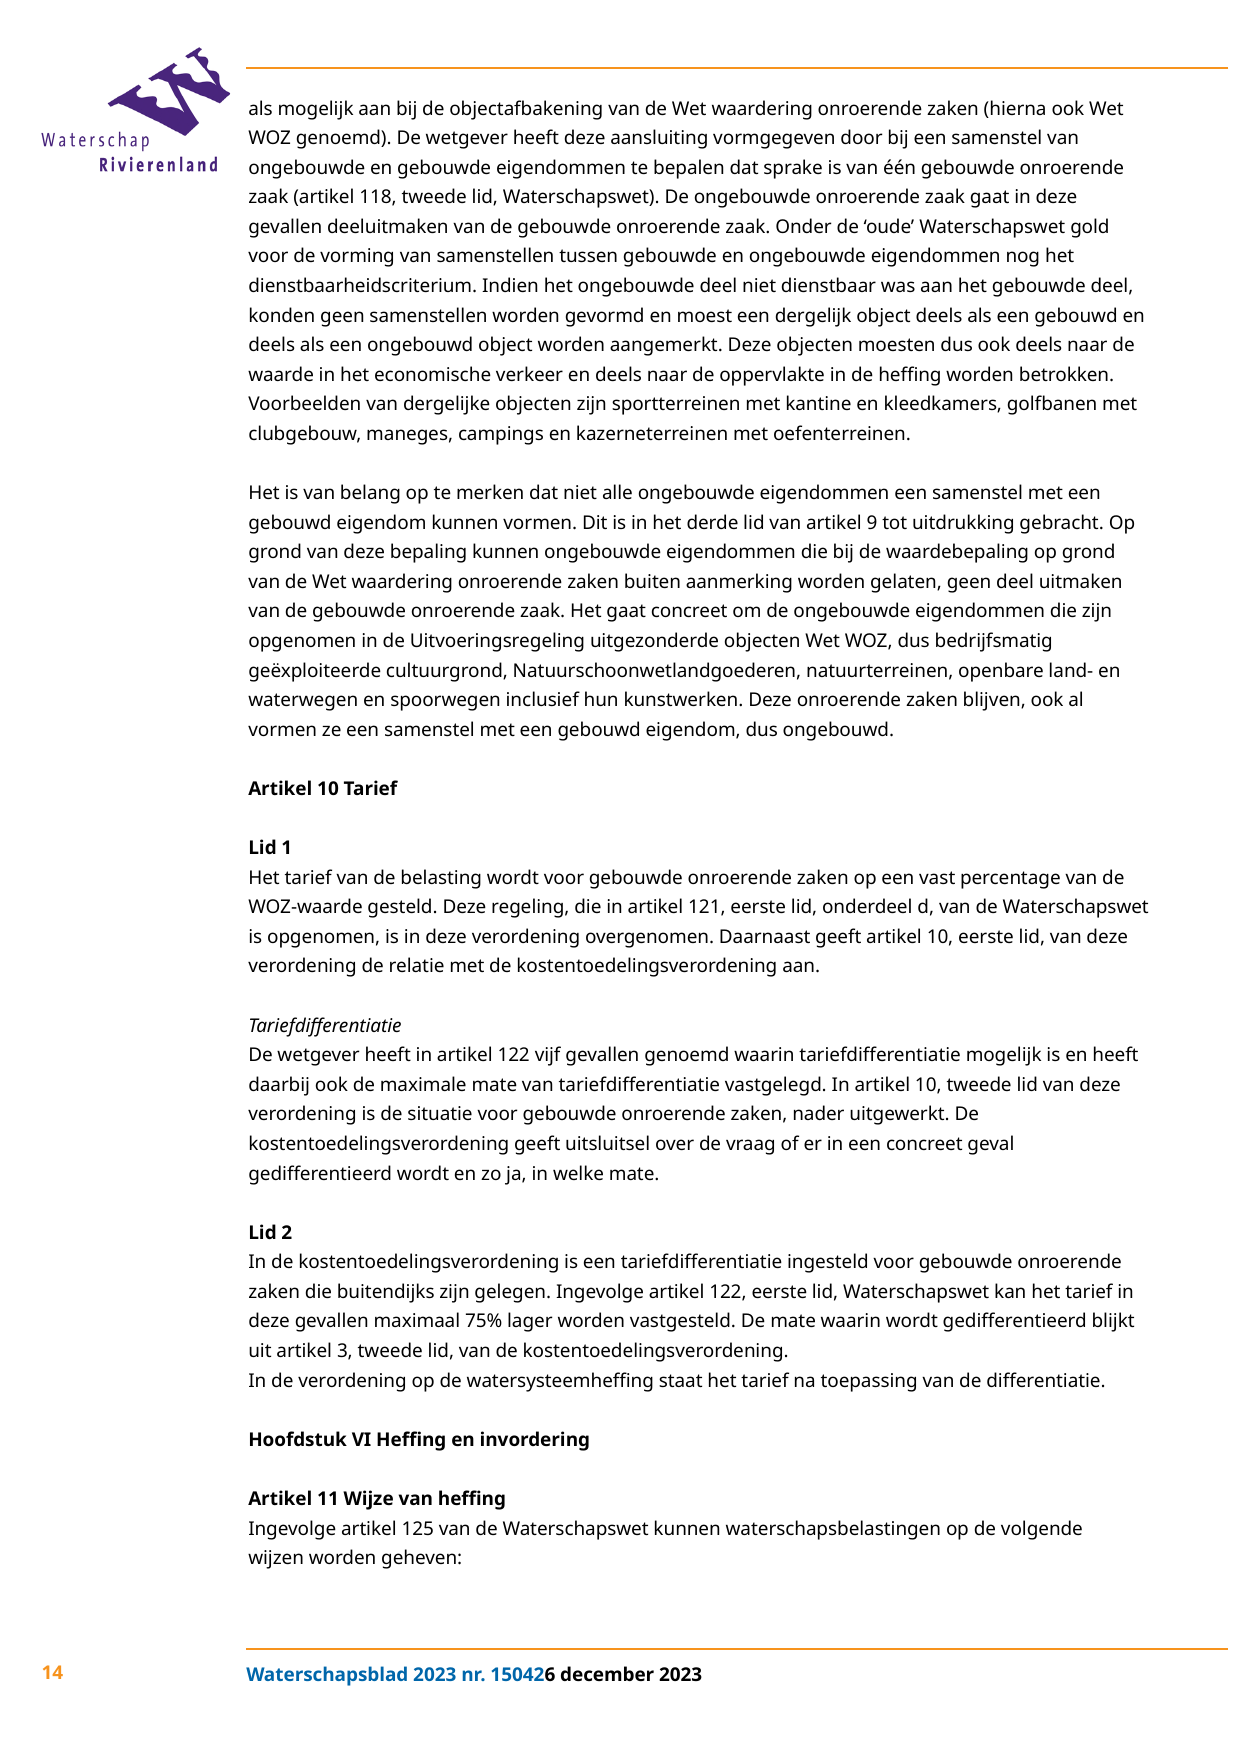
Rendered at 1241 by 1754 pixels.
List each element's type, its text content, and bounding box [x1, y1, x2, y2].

text wijzen worden geheven: [248, 1544, 1152, 1570]
text Hoofdstuk VI Heffing en invordering [248, 1426, 1152, 1452]
text Lid 2 [248, 1219, 1152, 1245]
text Lid 1 [248, 834, 1152, 860]
text als mogelijk aan bij de objectafbakening van de Wet waardering onroerende zaken (hierna ook Wet WOZ genoemd). De wetgever heeft deze aansluiting vormgegeven door bij een samenstel van ongebouwde en gebouwde eigendommen te bepalen dat sprake is van één gebouwde onroerende zaak (artikel 118, tweede lid, Waterschapswet). De ongebouwde onroerende zaak gaat in deze gevallen deeluitmaken van de gebouwde onroerende zaak. Onder de ‘oude’ Waterschapswet gold voor de vorming van samenstellen tussen gebouwde en ongebouwde eigendommen nog het dienstbaarheidscriterium. Indien het ongebouwde deel niet dienstbaar was aan het gebouwde deel, konden geen samenstellen worden gevormd en moest een dergelijk object deels als een gebouwd en deels als een ongebouwd object worden aangemerkt. Deze objecten moesten dus ook deels naar de waarde in het economische verkeer en deels naar de oppervlakte in de heffing worden betrokken. Voorbeelden van dergelijke objecten zijn sportterreinen met kantine en kleedkamers, golfbanen met clubgebouw, maneges, campings en kazerneterreinen met oefenterreinen. [248, 95, 1152, 446]
text Het tarief van de belasting wordt voor gebouwde onroerende zaken op een vast percentage van de WOZ-waarde gesteld. Deze regeling, die in artikel 121, eerste lid, onderdeel d, van de Waterschapswet is opgenomen, is in deze verordening overgenomen. Daarnaast geeft artikel 10, eerste lid, van deze verordening de relatie met de kostentoedelingsverordening aan. [248, 864, 1152, 978]
text Ingevolge artikel 125 van de Waterschapswet kunnen waterschapsbelastingen op de volgende [248, 1515, 1152, 1541]
text Artikel 10 Tarief [248, 775, 1152, 801]
text Artikel 11 Wijze van heffing [248, 1485, 1152, 1511]
text In de verordening op de watersysteemheffing staat het tarief na toepassing van de differentiatie. [248, 1367, 1152, 1393]
text Het is van belang op te merken dat niet alle ongebouwde eigendommen een samenstel met een gebouwd eigendom kunnen vormen. Dit is in het derde lid van artikel 9 tot uitdrukking gebracht. Op grond van deze bepaling kunnen ongebouwde eigendommen die bij de waardebepaling op grond van de Wet waardering onroerende zaken buiten aanmerking worden gelaten, geen deel uitmaken van de gebouwde onroerende zaak. Het gaat concreet om de ongebouwde eigendommen die zijn opgenomen in de Uitvoeringsregeling uitgezonderde objecten Wet WOZ, dus bedrijfsmatig geëxploiteerde cultuurgrond, Natuurschoonwetlandgoederen, natuurterreinen, openbare land- en waterwegen en spoorwegen inclusief hun kunstwerken. Deze onroerende zaken blijven, ook al vormen ze een samenstel met een gebouwd eigendom, dus ongebouwd. [248, 479, 1152, 742]
text De wetgever heeft in artikel 122 vijf gevallen genoemd waarin tariefdifferentiatie mogelijk is en heeft daarbij ook de maximale mate van tariefdifferentiatie vastgelegd. In artikel 10, tweede lid van deze verordening is de situatie voor gebouwde onroerende zaken, nader uitgewerkt. De kostentoedelingsverordening geeft uitsluitsel over de vraag of er in een concreet geval gedifferentieerd wordt en zo ja, in welke mate. [248, 1041, 1152, 1186]
text In de kostentoedelingsverordening is een tariefdifferentiatie ingesteld voor gebouwde onroerende zaken die buitendijks zijn gelegen. Ingevolge artikel 122, eerste lid, Waterschapswet kan het tarief in deze gevallen maximaal 75% lager worden vastgesteld. De mate waarin wordt gedifferentieerd blijkt uit artikel 3, tweede lid, van de kostentoedelingsverordening. [248, 1248, 1152, 1363]
text Tariefdifferentiatie [248, 1012, 1152, 1038]
picture [41, 47, 231, 172]
